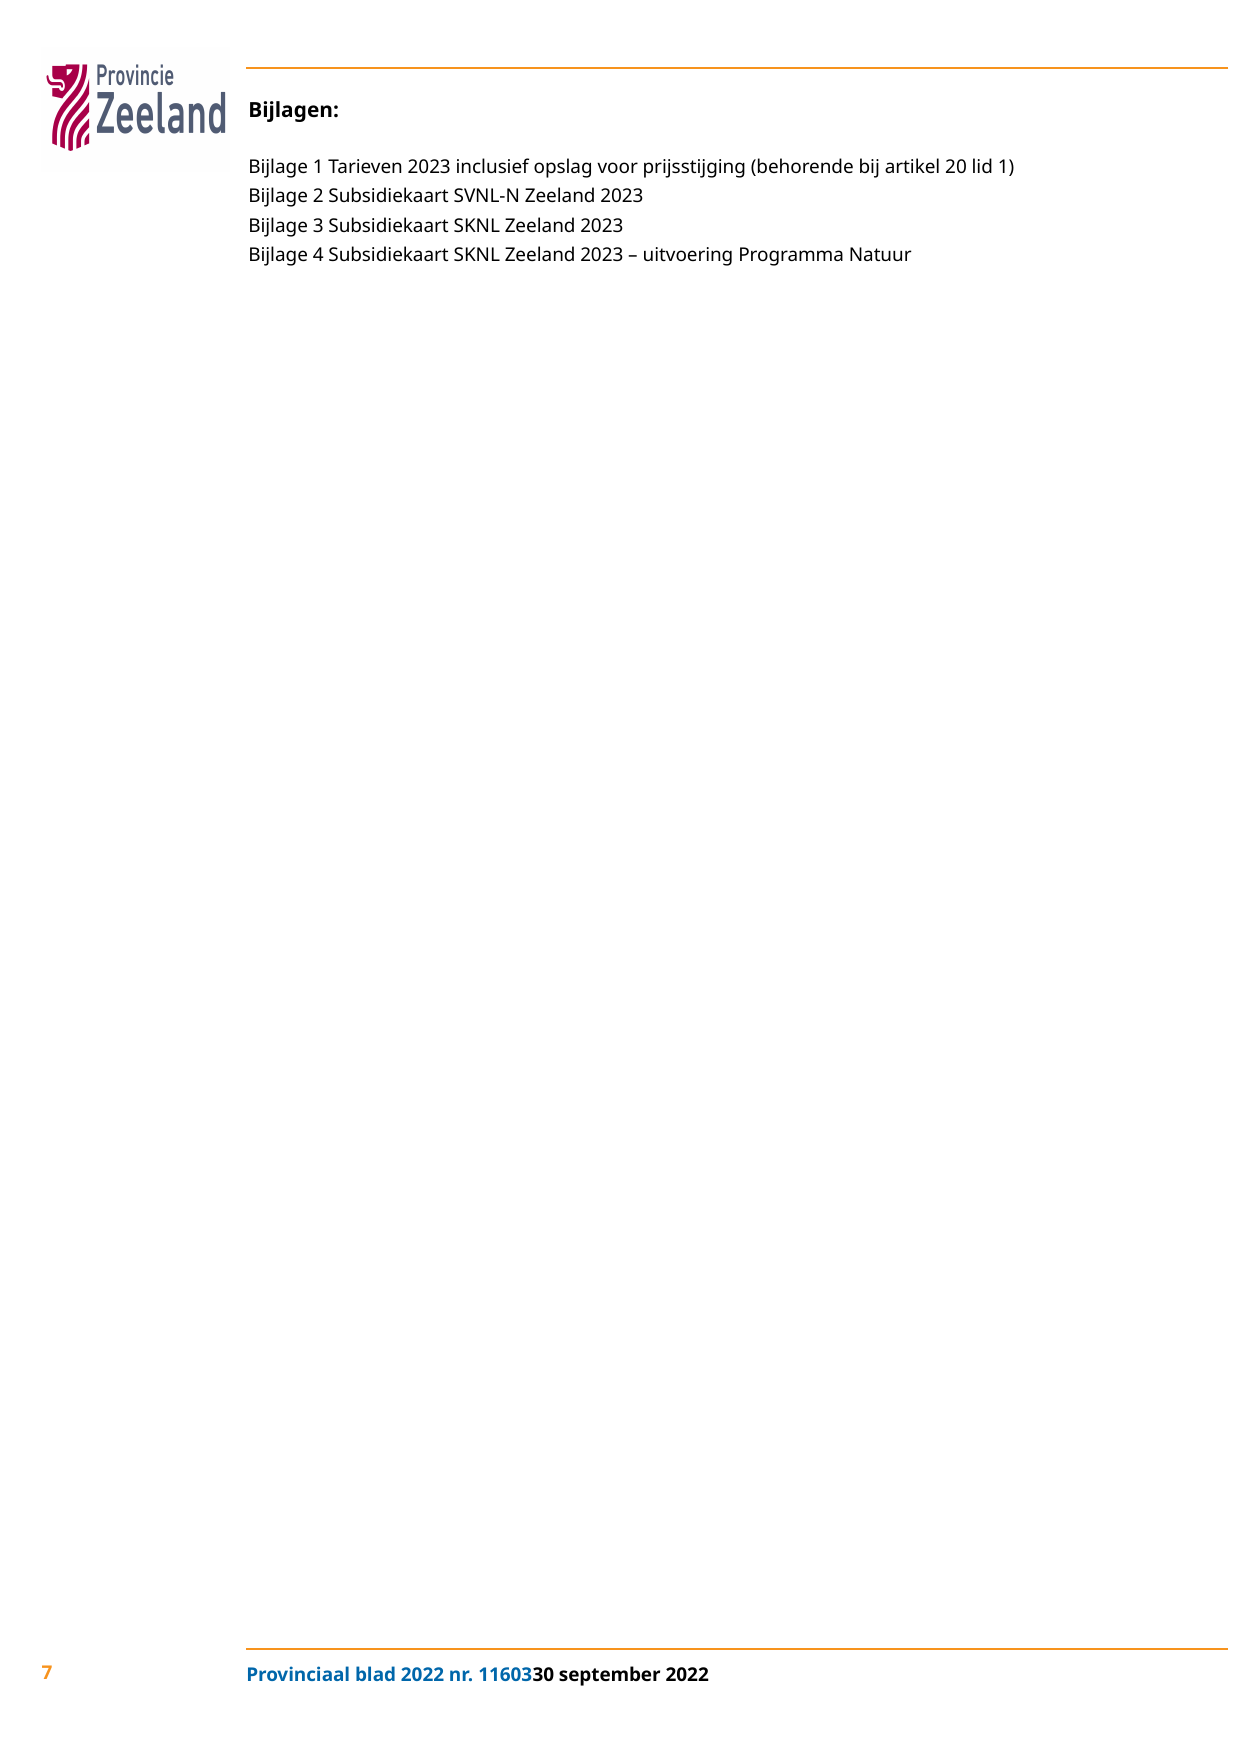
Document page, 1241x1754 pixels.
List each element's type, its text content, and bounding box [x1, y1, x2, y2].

text Bijlage 2 Subsidiekaart SVNL-N Zeeland 2023 [248, 182, 1152, 208]
picture [41, 47, 231, 172]
text Bijlagen: [248, 95, 1152, 123]
text Bijlage 3 Subsidiekaart SKNL Zeeland 2023 [248, 212, 1152, 238]
text Bijlage 4 Subsidiekaart SKNL Zeeland 2023 – uitvoering Programma Natuur [248, 242, 1152, 267]
text Bijlage 1 Tarieven 2023 inclusief opslag voor prijsstijging (behorende bij artikel 20 lid 1) [248, 153, 1152, 179]
